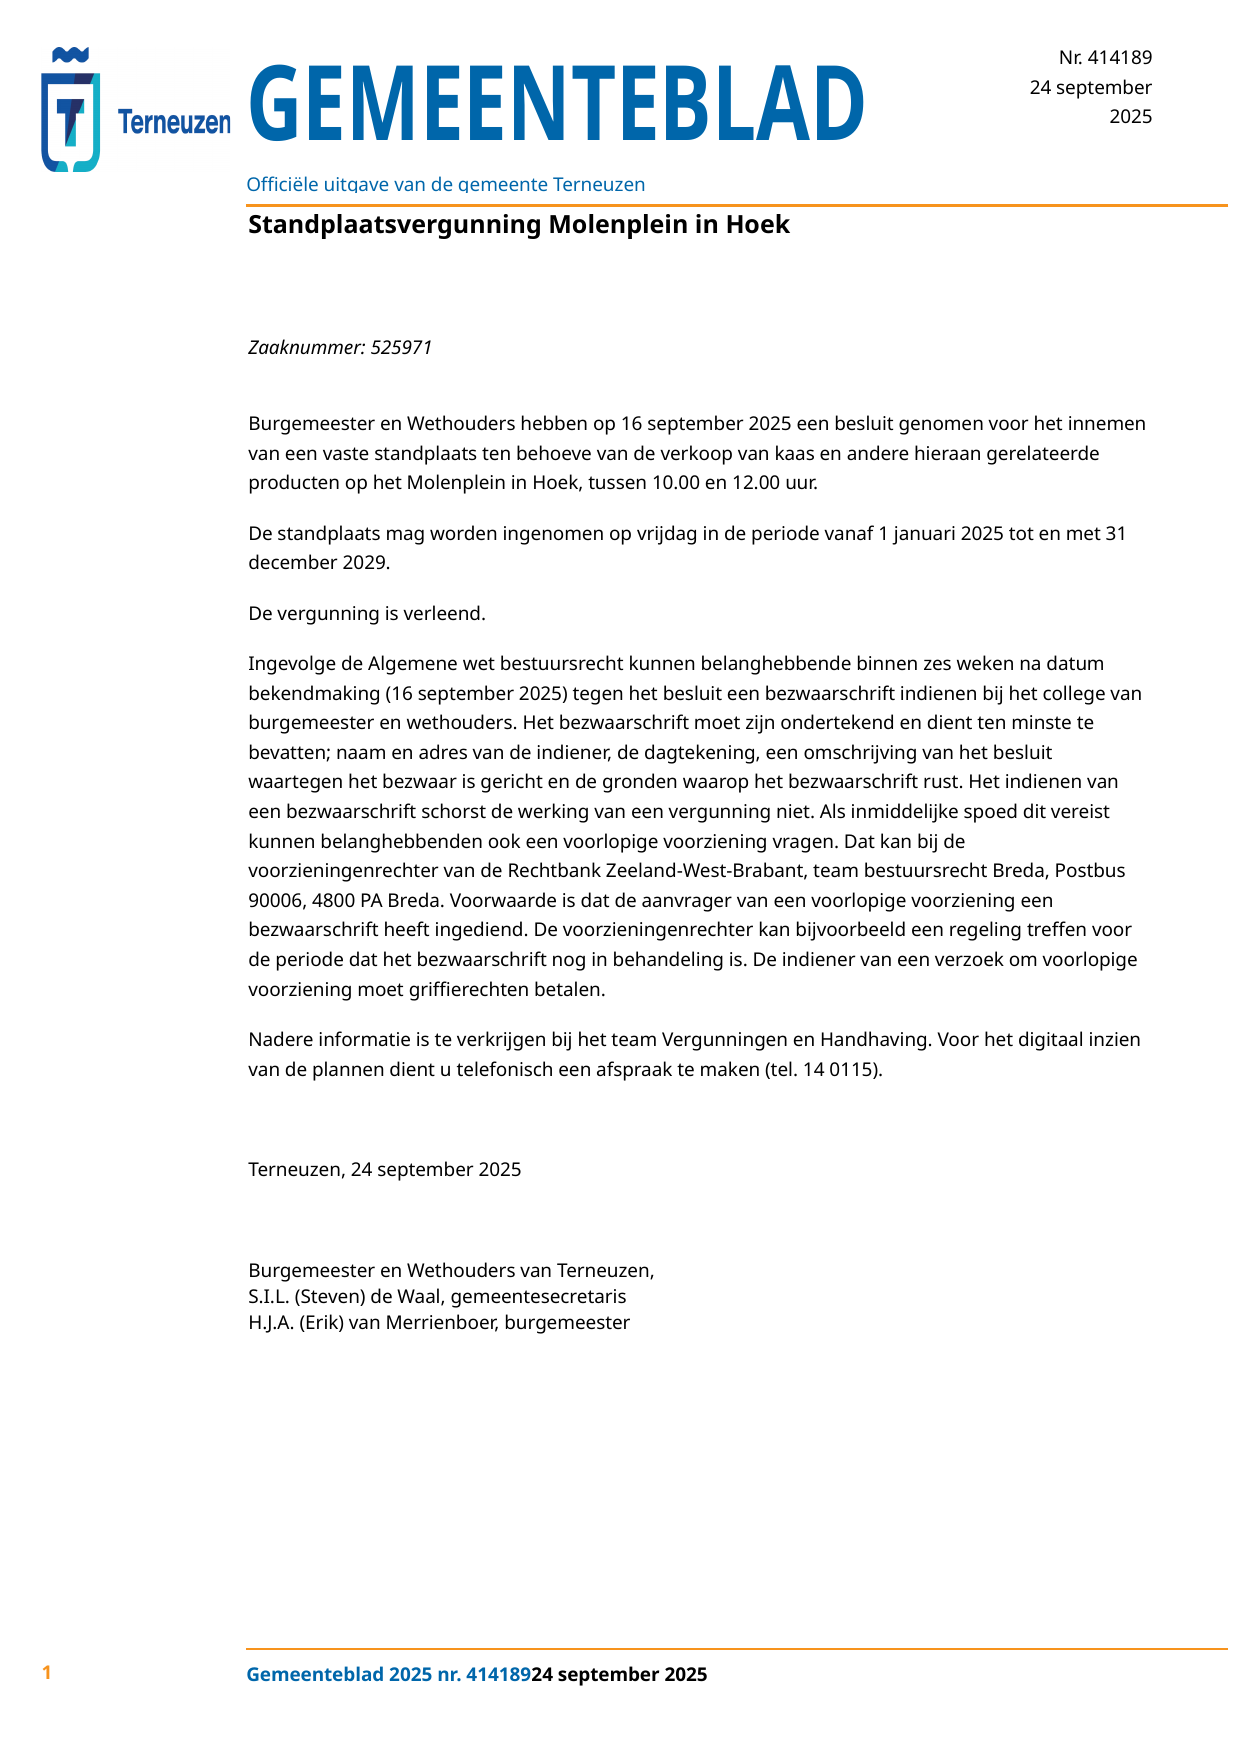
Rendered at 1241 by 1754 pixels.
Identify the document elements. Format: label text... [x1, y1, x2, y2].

text Ingevolge de Algemene wet bestuursrecht kunnen belanghebbende binnen zes weken na datum bekendmaking (16 september 2025) tegen het besluit een bezwaarschrift indienen bij het college van burgemeester en wethouders. Het bezwaarschrift moet zijn ondertekend en dient ten minste te bevatten; naam en adres van de indiener, de dagtekening, een omschrijving van het besluit waartegen het bezwaar is gericht en de gronden waarop het bezwaarschrift rust. Het indienen van een bezwaarschrift schorst de werking van een vergunning niet. Als inmiddelijke spoed dit vereist kunnen belanghebbenden ook een voorlopige voorziening vragen. Dat kan bij de voorzieningenrechter van de Rechtbank Zeeland-West-Brabant, team bestuursrecht Breda, Postbus 90006, 4800 PA Breda. Voorwaarde is dat de aanvrager van een voorlopige voorziening een bezwaarschrift heeft ingediend. De voorzieningenrechter kan bijvoorbeeld een regeling treffen voor de periode dat het bezwaarschrift nog in behandeling is. De indiener van een verzoek om voorlopige voorziening moet griffierechten betalen. [248, 650, 1152, 1002]
text De vergunning is verleend. [248, 600, 1152, 626]
text Burgemeester en Wethouders hebben op 16 september 2025 een besluit genomen voor het innemen van een vaste standplaats ten behoeve van de verkoop van kaas en andere hieraan gerelateerde producten op het Molenplein in Hoek, tussen 10.00 en 12.00 uur. [248, 410, 1152, 495]
text De standplaats mag worden ingenomen op vrijdag in de periode vanaf 1 januari 2025 tot en met 31 december 2029. [248, 520, 1152, 575]
table_cell [714, 1335, 1152, 1361]
table_cell S.I.L. (Steven) de Waal, gemeentesecretaris [248, 1283, 714, 1309]
text Zaaknummer: 525971 [248, 334, 1152, 360]
table_cell [714, 1283, 1152, 1309]
table_cell [248, 1335, 714, 1361]
text Nadere informatie is te verkrijgen bij het team Vergunningen en Handhaving. Voor het digitaal inzien van de plannen dient u telefonisch een afspraak te maken (tel. 14 0115). [248, 1026, 1152, 1082]
table_cell H.J.A. (Erik) van Merrienboer, burgemeester [248, 1309, 1152, 1335]
text Standplaatsvergunning Molenplein in Hoek [248, 207, 1152, 241]
table_header Burgemeester en Wethouders van Terneuzen, [248, 1258, 1152, 1283]
text Terneuzen, 24 september 2025 [248, 1157, 1152, 1182]
picture [41, 47, 231, 172]
